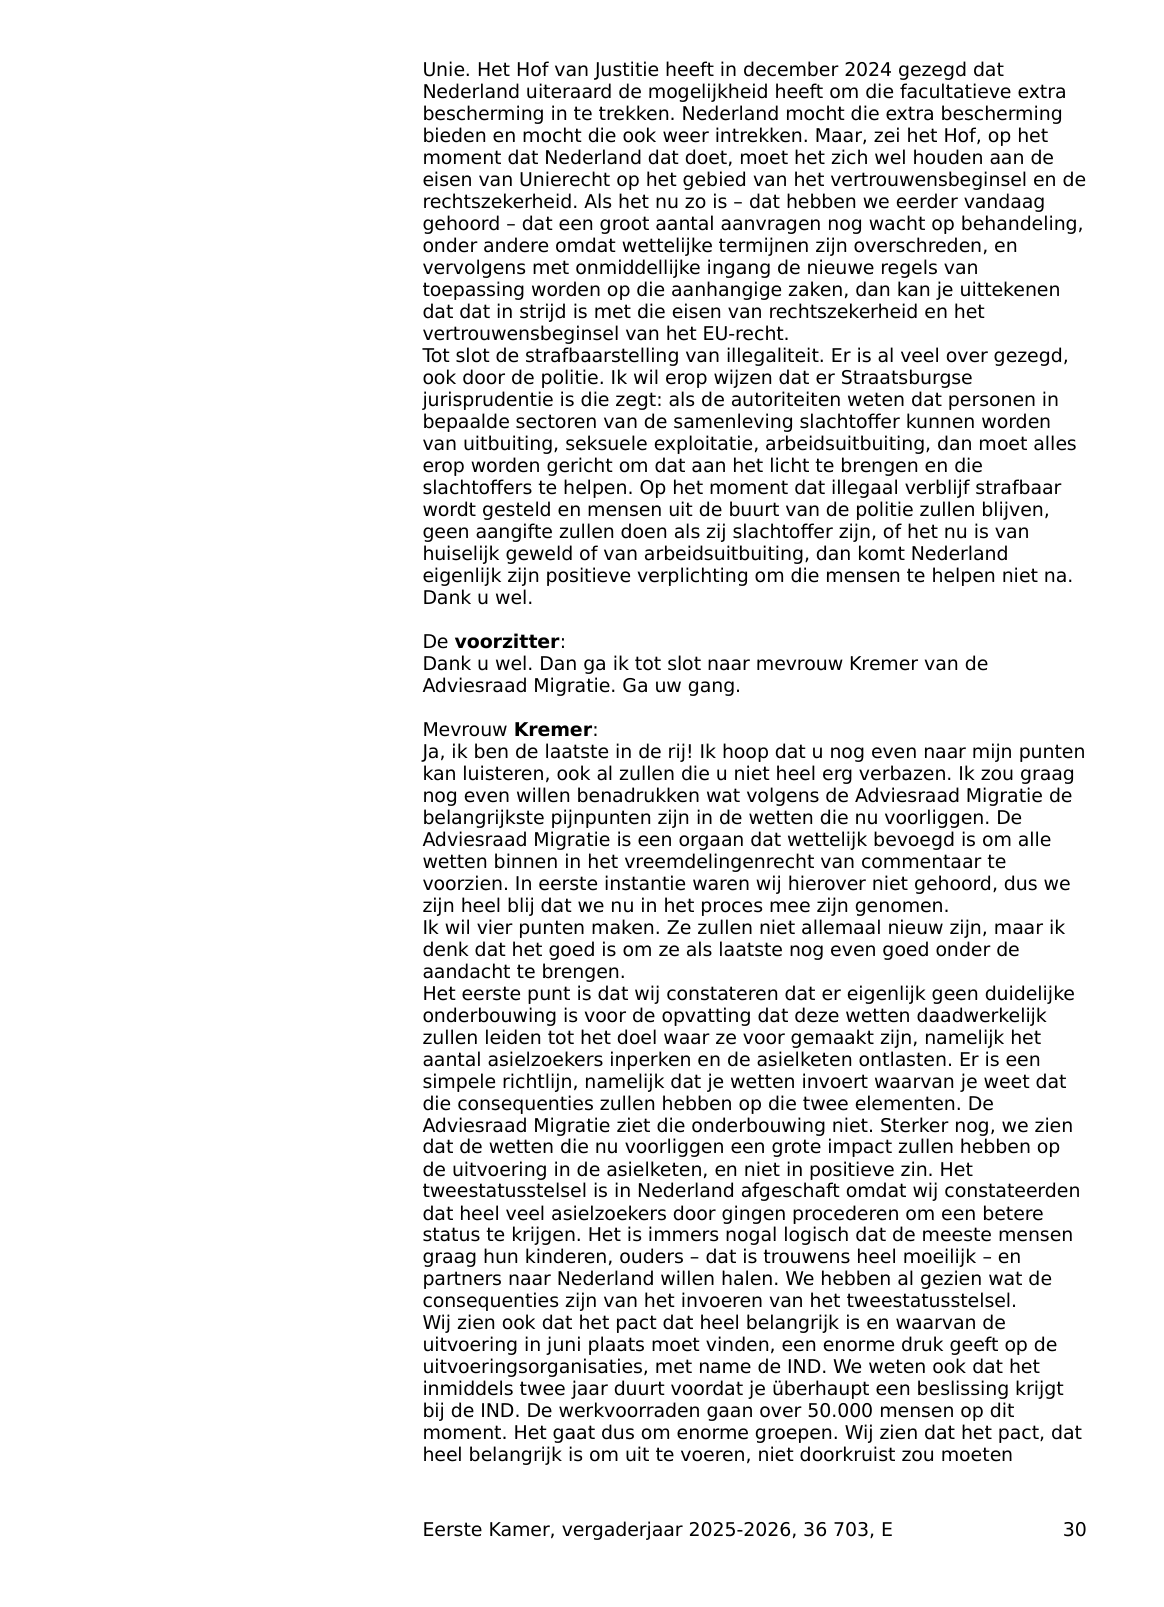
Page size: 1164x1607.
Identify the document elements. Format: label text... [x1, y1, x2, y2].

text Het eerste punt is dat wij constateren dat er eigenlijk geen duidelijke onderbouwing is voor de opvatting dat deze wetten daadwerkelijk zullen leiden tot het doel waar ze voor gemaakt zijn, namelijk het aantal asielzoekers inperken en de asielketen ontlasten. Er is een simpele richtlijn, namelijk dat je wetten invoert waarvan je weet dat die consequenties zullen hebben op die twee elementen. De Adviesraad Migratie ziet die onderbouwing niet. Sterker nog, we zien dat de wetten die nu voorliggen een grote impact zullen hebben op de uitvoering in de asielketen, en niet in positieve zin. Het tweestatusstelsel is in Nederland afgeschaft omdat wij constateerden dat heel veel asielzoekers door gingen procederen om een betere status te krijgen. Het is immers nogal logisch dat de meeste mensen graag hun kinderen, ouders – dat is trouwens heel moeilijk – en partners naar Nederland willen halen. We hebben al gezien wat de consequenties zijn van het invoeren van het tweestatusstelsel. [422, 983, 1087, 1312]
text Dank u wel. [422, 587, 1087, 608]
text De voorzitter: [422, 631, 1087, 653]
text Ik wil vier punten maken. Ze zullen niet allemaal nieuw zijn, maar ik denk dat het goed is om ze als laatste nog even goed onder de aandacht te brengen. [422, 917, 1087, 983]
text Tot slot de strafbaarstelling van illegaliteit. Er is al veel over gezegd, ook door de politie. Ik wil erop wijzen dat er Straatsburgse jurisprudentie is die zegt: als de autoriteiten weten dat personen in bepaalde sectoren van de samenleving slachtoffer kunnen worden van uitbuiting, seksuele exploitatie, arbeidsuitbuiting, dan moet alles erop worden gericht om dat aan het licht te brengen en die slachtoffers te helpen. Op het moment dat illegaal verblijf strafbaar wordt gesteld en mensen uit de buurt van de politie zullen blijven, geen aangifte zullen doen als zij slachtoffer zijn, of het nu is van huiselijk geweld of van arbeidsuitbuiting, dan komt Nederland eigenlijk zijn positieve verplichting om die mensen te helpen niet na. [422, 345, 1087, 587]
text Unie. Het Hof van Justitie heeft in december 2024 gezegd dat Nederland uiteraard de mogelijkheid heeft om die facultatieve extra bescherming in te trekken. Nederland mocht die extra bescherming bieden en mocht die ook weer intrekken. Maar, zei het Hof, op het moment dat Nederland dat doet, moet het zich wel houden aan de eisen van Unierecht op het gebied van het vertrouwensbeginsel en de rechtszekerheid. Als het nu zo is – dat hebben we eerder vandaag gehoord – dat een groot aantal aanvragen nog wacht op behandeling, onder andere omdat wettelijke termijnen zijn overschreden, en vervolgens met onmiddellijke ingang de nieuwe regels van toepassing worden op die aanhangige zaken, dan kan je uittekenen dat dat in strijd is met die eisen van rechtszekerheid en het vertrouwensbeginsel van het EU-recht. [422, 59, 1087, 345]
text Wij zien ook dat het pact dat heel belangrijk is en waarvan de uitvoering in juni plaats moet vinden, een enorme druk geeft op de uitvoeringsorganisaties, met name de IND. We weten ook dat het inmiddels twee jaar duurt voordat je überhaupt een beslissing krijgt bij de IND. De werkvoorraden gaan over 50.000 mensen op dit moment. Het gaat dus om enorme groepen. Wij zien dat het pact, dat heel belangrijk is om uit te voeren, niet doorkruist zou moeten [422, 1312, 1087, 1466]
text Dank u wel. Dan ga ik tot slot naar mevrouw Kremer van de Adviesraad Migratie. Ga uw gang. [422, 653, 1087, 697]
text Ja, ik ben de laatste in de rij! Ik hoop dat u nog even naar mijn punten kan luisteren, ook al zullen die u niet heel erg verbazen. Ik zou graag nog even willen benadrukken wat volgens de Adviesraad Migratie de belangrijkste pijnpunten zijn in de wetten die nu voorliggen. De Adviesraad Migratie is een orgaan dat wettelijk bevoegd is om alle wetten binnen in het vreemdelingenrecht van commentaar te voorzien. In eerste instantie waren wij hierover niet gehoord, dus we zijn heel blij dat we nu in het proces mee zijn genomen. [422, 741, 1087, 917]
text Mevrouw Kremer: [422, 719, 1087, 741]
